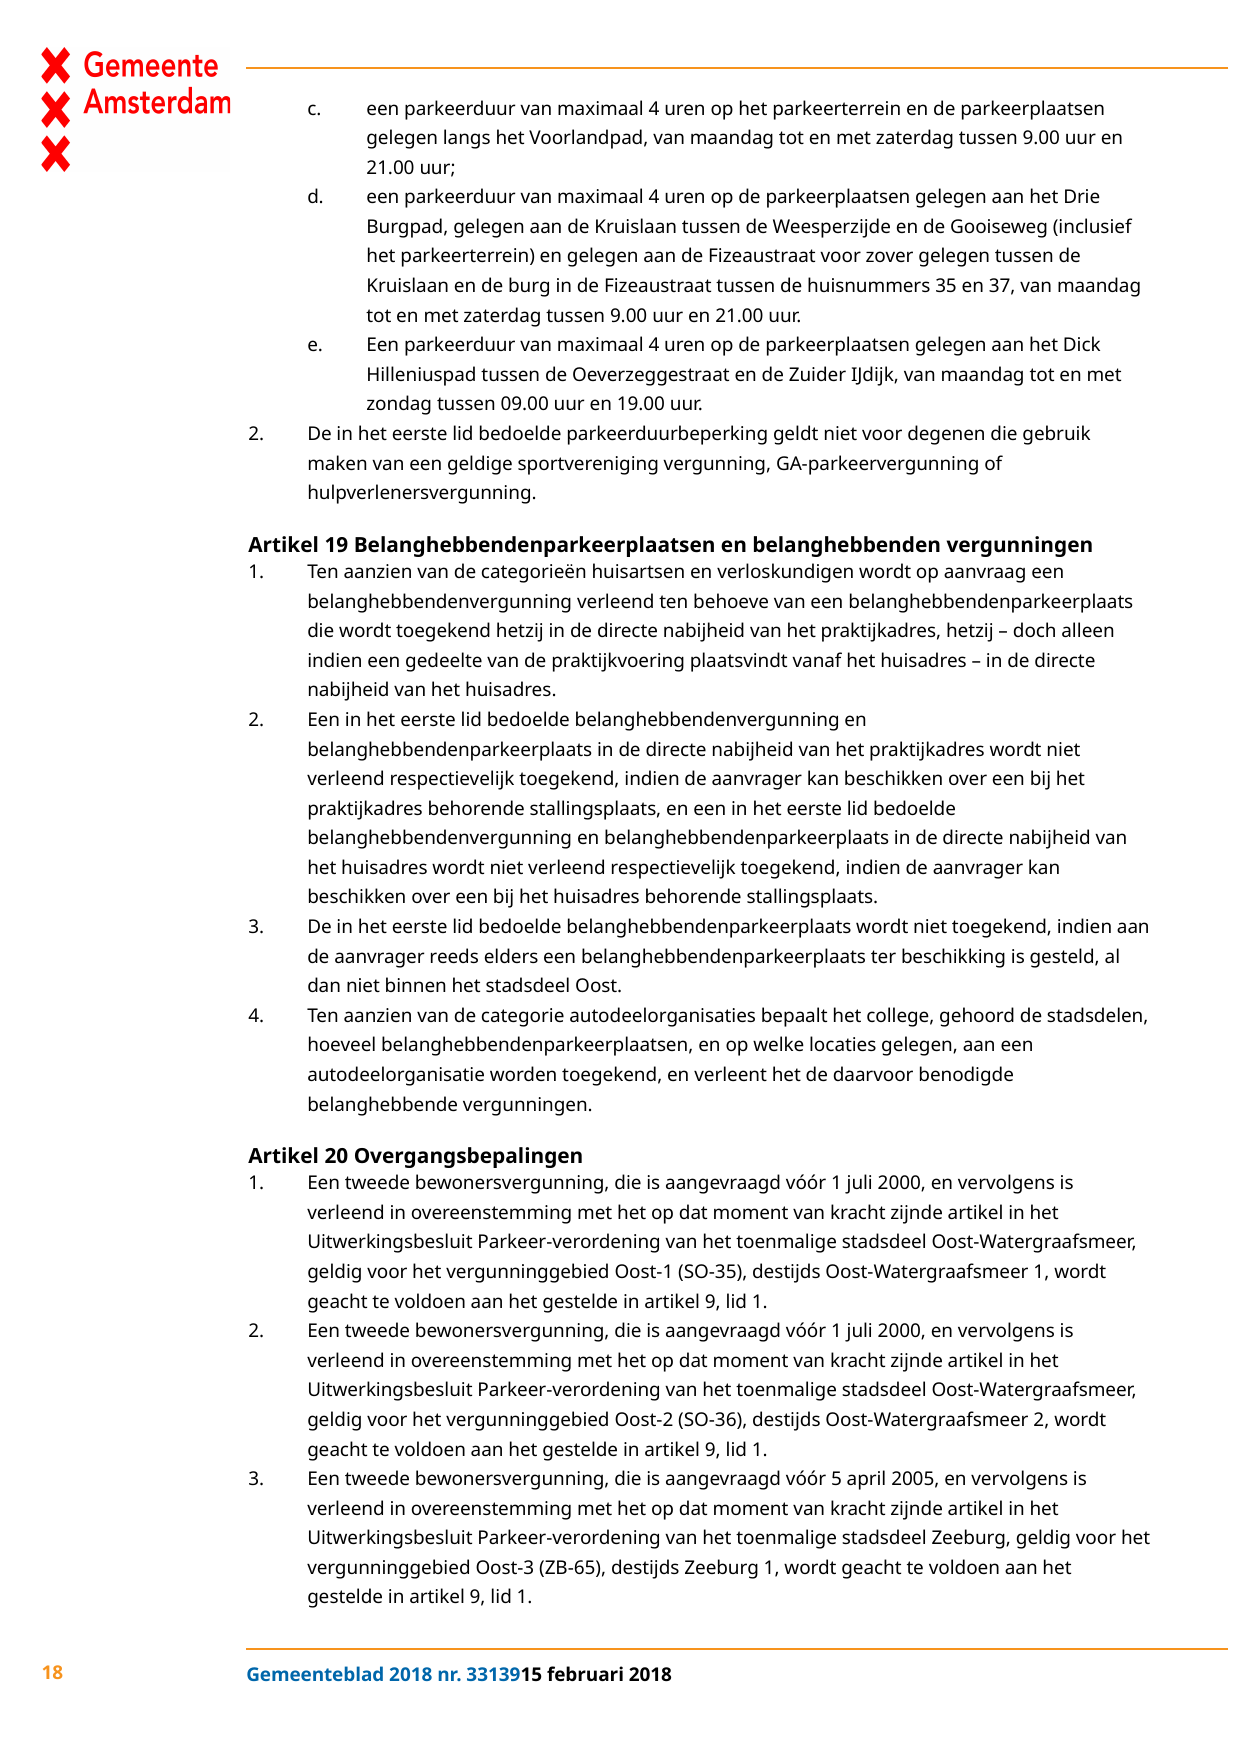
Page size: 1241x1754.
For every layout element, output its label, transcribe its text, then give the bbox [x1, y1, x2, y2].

picture [41, 47, 231, 172]
list Ten aanzien van de categorie autodeelorganisaties bepaalt het college, gehoord de stadsdelen, hoeveel belanghebbendenparkeerplaatsen, en op welke locaties gelegen, aan een autodeelorganisatie worden toegekend, en verleent het de daarvoor benodigde belanghebbende vergunningen. [248, 1002, 1152, 1116]
list een parkeerduur van maximaal 4 uren op het parkeerterrein en de parkeerplaatsen gelegen langs het Voorlandpad, van maandag tot en met zaterdag tussen 9.00 uur en 21.00 uur; [307, 95, 1152, 180]
list Een tweede bewonersvergunning, die is aangevraagd vóór 1 juli 2000, en vervolgens is verleend in overeenstemming met het op dat moment van kracht zijnde artikel in het Uitwerkingsbesluit Parkeer-verordening van het toenmalige stadsdeel Oost-Watergraafsmeer, geldig voor het vergunninggebied Oost-1 (SO-35), destijds Oost-Watergraafsmeer 1, wordt geacht te voldoen aan het gestelde in artikel 9, lid 1. [248, 1169, 1152, 1314]
list De in het eerste lid bedoelde parkeerduurbeperking geldt niet voor degenen die gebruik maken van een geldige sportvereniging vergunning, GA-parkeervergunning of hulpverlenersvergunning. [248, 420, 1152, 505]
list een parkeerduur van maximaal 4 uren op de parkeerplaatsen gelegen aan het Drie Burgpad, gelegen aan de Kruislaan tussen de Weesperzijde en de Gooiseweg (inclusief het parkeerterrein) en gelegen aan de Fizeaustraat voor zover gelegen tussen de Kruislaan en de burg in de Fizeaustraat tussen de huisnummers 35 en 37, van maandag tot en met zaterdag tussen 9.00 uur en 21.00 uur. [307, 183, 1152, 328]
list Een parkeerduur van maximaal 4 uren op de parkeerplaatsen gelegen aan het Dick Hilleniuspad tussen de Oeverzeggestraat en de Zuider IJdijk, van maandag tot en met zondag tussen 09.00 uur en 19.00 uur. [307, 331, 1152, 416]
text Artikel 20 Overgangsbepalingen [248, 1141, 1152, 1169]
list Ten aanzien van de categorieën huisartsen en verloskundigen wordt op aanvraag een belanghebbendenvergunning verleend ten behoeve van een belanghebbendenparkeerplaats die wordt toegekend hetzij in de directe nabijheid van het praktijkadres, hetzij – doch alleen indien een gedeelte van de praktijkvoering plaatsvindt vanaf het huisadres – in de directe nabijheid van het huisadres. [248, 558, 1152, 702]
list Een tweede bewonersvergunning, die is aangevraagd vóór 5 april 2005, en vervolgens is verleend in overeenstemming met het op dat moment van kracht zijnde artikel in het Uitwerkingsbesluit Parkeer-verordening van het toenmalige stadsdeel Zeeburg, geldig voor het vergunninggebied Oost-3 (ZB-65), destijds Zeeburg 1, wordt geacht te voldoen aan het gestelde in artikel 9, lid 1. [248, 1465, 1152, 1609]
text Artikel 19 Belanghebbendenparkeerplaatsen en belanghebbenden vergunningen [248, 530, 1152, 558]
list De in het eerste lid bedoelde belanghebbendenparkeerplaats wordt niet toegekend, indien aan de aanvrager reeds elders een belanghebbendenparkeerplaats ter beschikking is gesteld, al dan niet binnen het stadsdeel Oost. [248, 913, 1152, 998]
list Een in het eerste lid bedoelde belanghebbendenvergunning en belanghebbendenparkeerplaats in de directe nabijheid van het praktijkadres wordt niet verleend respectievelijk toegekend, indien de aanvrager kan beschikken over een bij het praktijkadres behorende stallingsplaats, en een in het eerste lid bedoelde belanghebbendenvergunning en belanghebbendenparkeerplaats in de directe nabijheid van het huisadres wordt niet verleend respectievelijk toegekend, indien de aanvrager kan beschikken over een bij het huisadres behorende stallingsplaats. [248, 706, 1152, 909]
list Een tweede bewonersvergunning, die is aangevraagd vóór 1 juli 2000, en vervolgens is verleend in overeenstemming met het op dat moment van kracht zijnde artikel in het Uitwerkingsbesluit Parkeer-verordening van het toenmalige stadsdeel Oost-Watergraafsmeer, geldig voor het vergunninggebied Oost-2 (SO-36), destijds Oost-Watergraafsmeer 2, wordt geacht te voldoen aan het gestelde in artikel 9, lid 1. [248, 1317, 1152, 1462]
